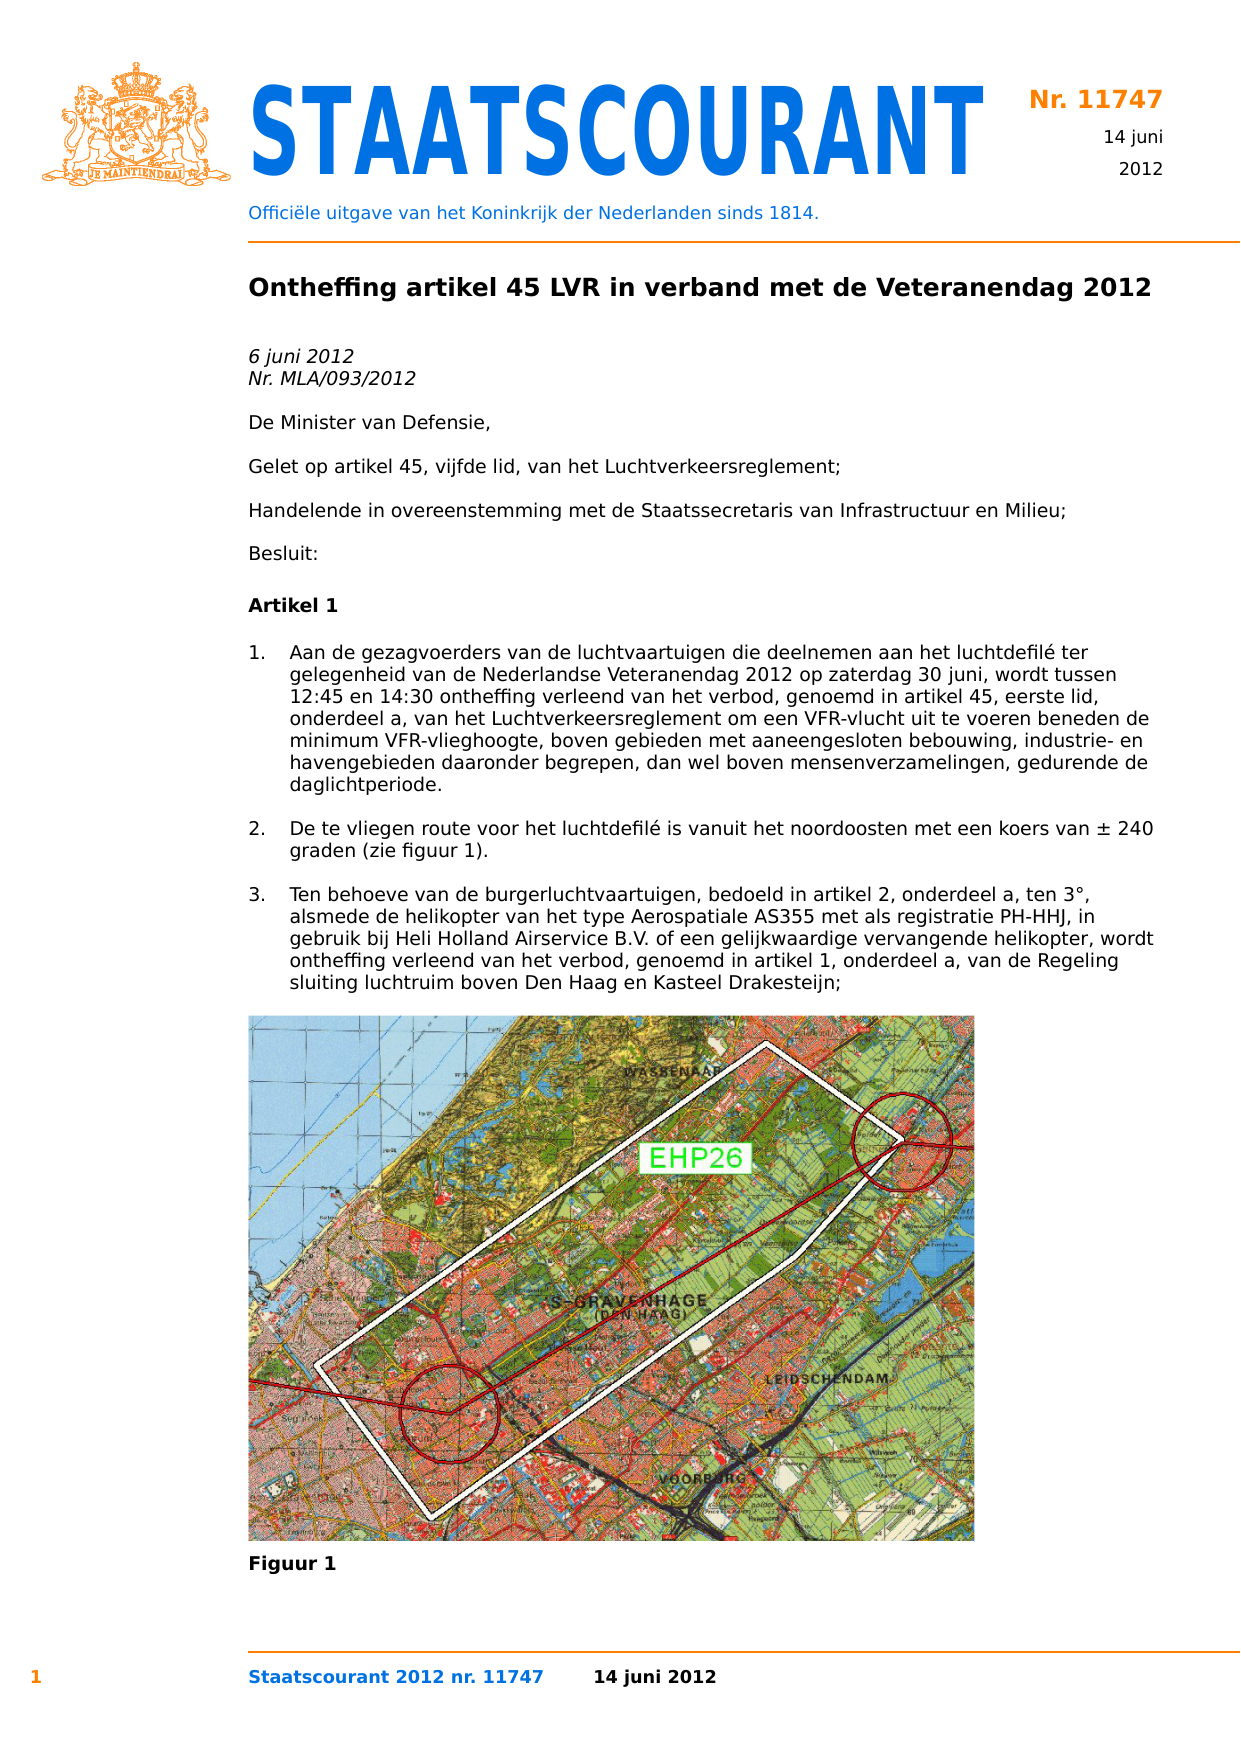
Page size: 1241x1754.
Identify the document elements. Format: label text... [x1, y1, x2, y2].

text Besluit: [248, 543, 1163, 565]
text 1. Aan de gezagvoerders van de luchtvaartuigen die deelnemen aan het luchtdefilé ter gelegenheid van de Nederlandse Veteranendag 2012 op zaterdag 30 juni, wordt tussen 12:45 en 14:30 ontheffing verleend van het verbod, genoemd in artikel 45, eerste lid, onderdeel a, van het Luchtverkeersreglement om een VFR-vlucht uit te voeren beneden de minimum VFR-vlieghoogte, boven gebieden met aaneengesloten bebouwing, industrie- en havengebieden daaronder begrepen, dan wel boven mensenverzamelingen, gedurende de daglichtperiode. [248, 642, 1163, 796]
picture [41, 62, 231, 186]
text 6 juni 2012 [248, 346, 1163, 368]
text Nr. MLA/093/2012 [248, 368, 1163, 390]
text De Minister van Defensie, [248, 412, 1163, 434]
text 3. Ten behoeve van de burgerluchtvaartuigen, bedoeld in artikel 2, onderdeel a, ten 3°, alsmede de helikopter van het type Aerospatiale AS355 met als registratie PH-HHJ, in gebruik bij Heli Holland Airservice B.V. of een gelijkwaardige vervangende helikopter, wordt ontheffing verleend van het verbod, genoemd in artikel 1, onderdeel a, van de Regeling sluiting luchtruim boven Den Haag en Kasteel Drakesteijn; [248, 884, 1163, 994]
table_cell 2012 [998, 153, 1240, 203]
table_cell Officiële uitgave van het Koninkrijk der Nederlanden sinds 1814. [248, 203, 1240, 241]
subtitle Artikel 1 [248, 595, 1163, 617]
subtitle Ontheffing artikel 45 LVR in verband met de Veteranendag 2012 [248, 273, 1163, 302]
table_header Nr. 11747 [998, 62, 1240, 121]
text Handelende in overeenstemming met de Staatssecretaris van Infrastructuur en Milieu; [248, 499, 1163, 521]
table_cell 14 juni [998, 121, 1240, 153]
text Figuur 1 [248, 1553, 974, 1575]
table_header [25, 62, 248, 241]
text 2. De te vliegen route voor het luchtdefilé is vanuit het noordoosten met een koers van ± 240 graden (zie figuur 1). [248, 818, 1163, 862]
text Gelet op artikel 45, vijfde lid, van het Luchtverkeersreglement; [248, 456, 1163, 478]
picture [248, 1015, 975, 1542]
table_header STAATSCOURANT [248, 62, 998, 203]
